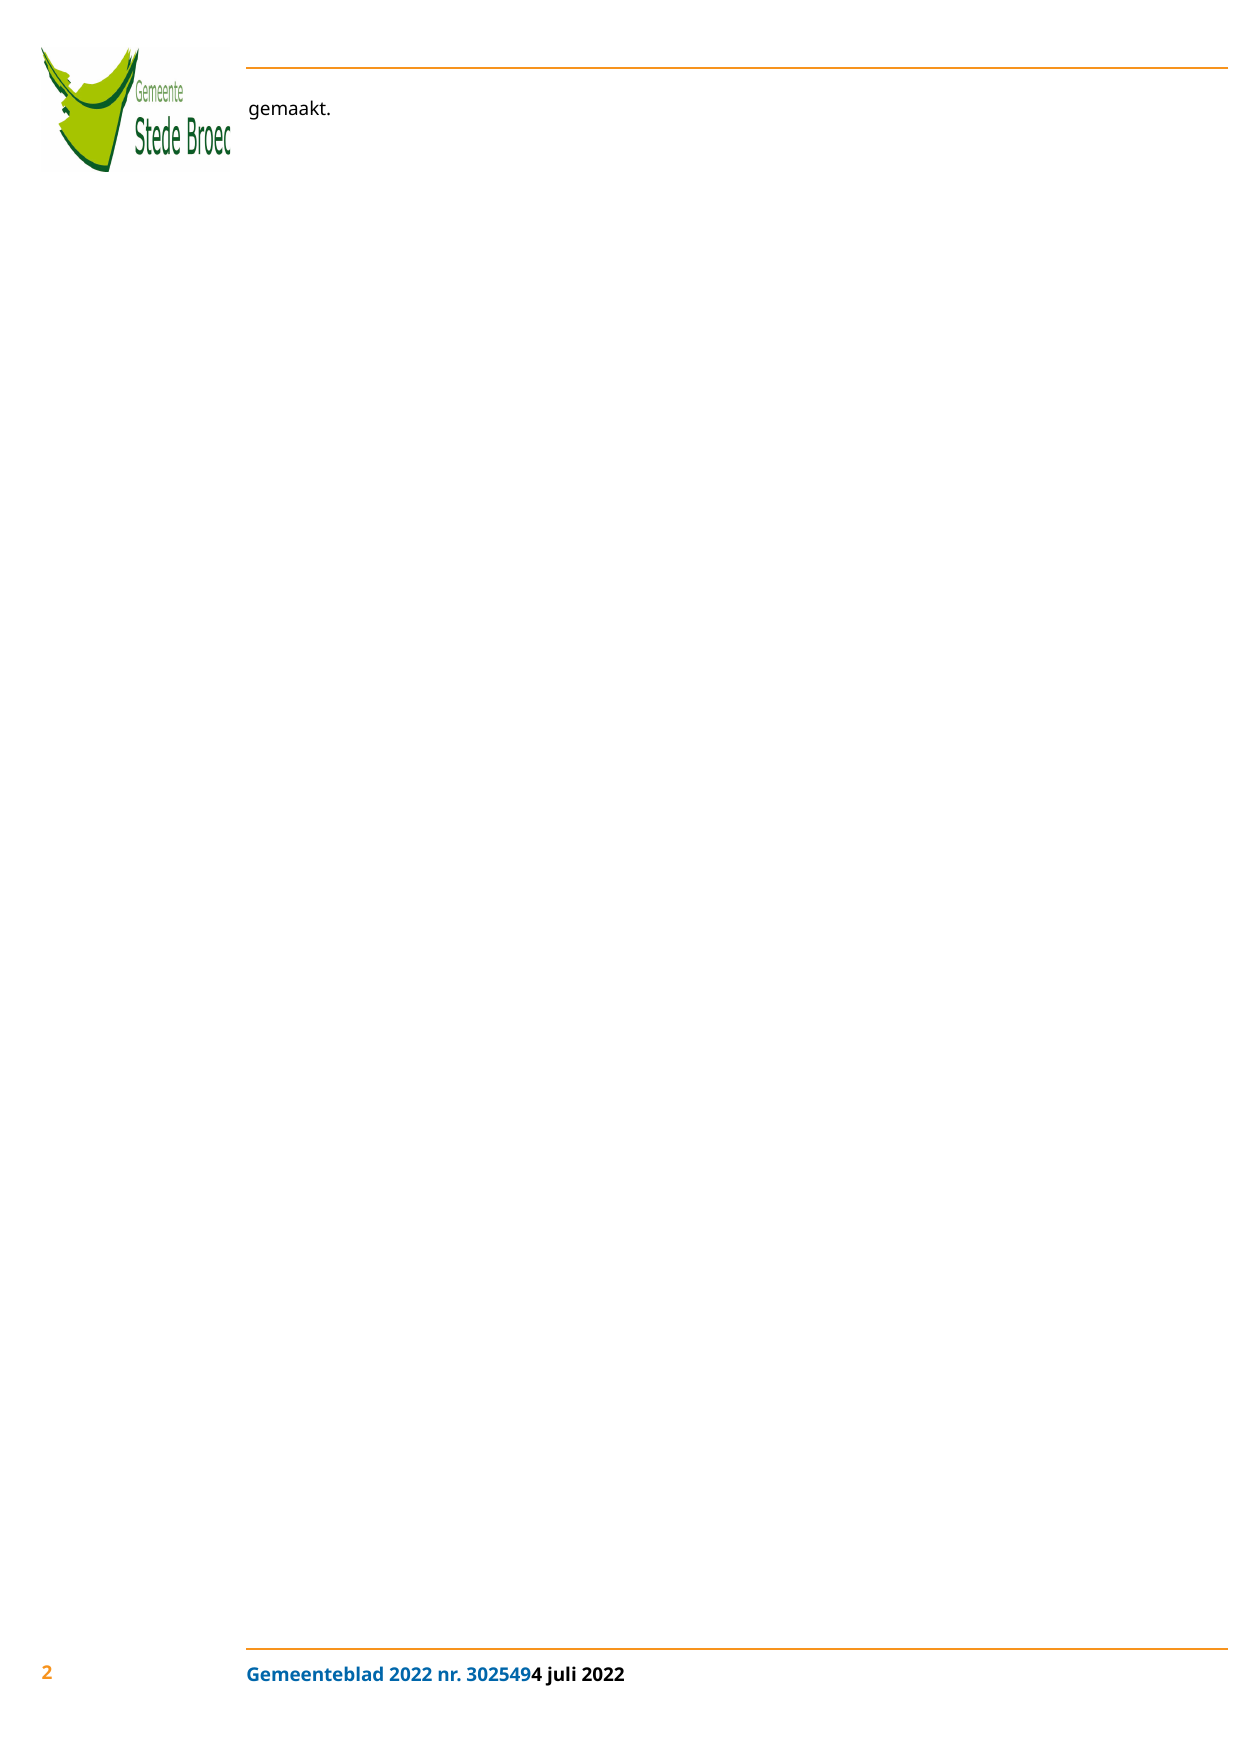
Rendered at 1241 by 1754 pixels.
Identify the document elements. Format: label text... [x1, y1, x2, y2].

text gemaakt. [248, 95, 1152, 121]
picture [41, 47, 231, 172]
